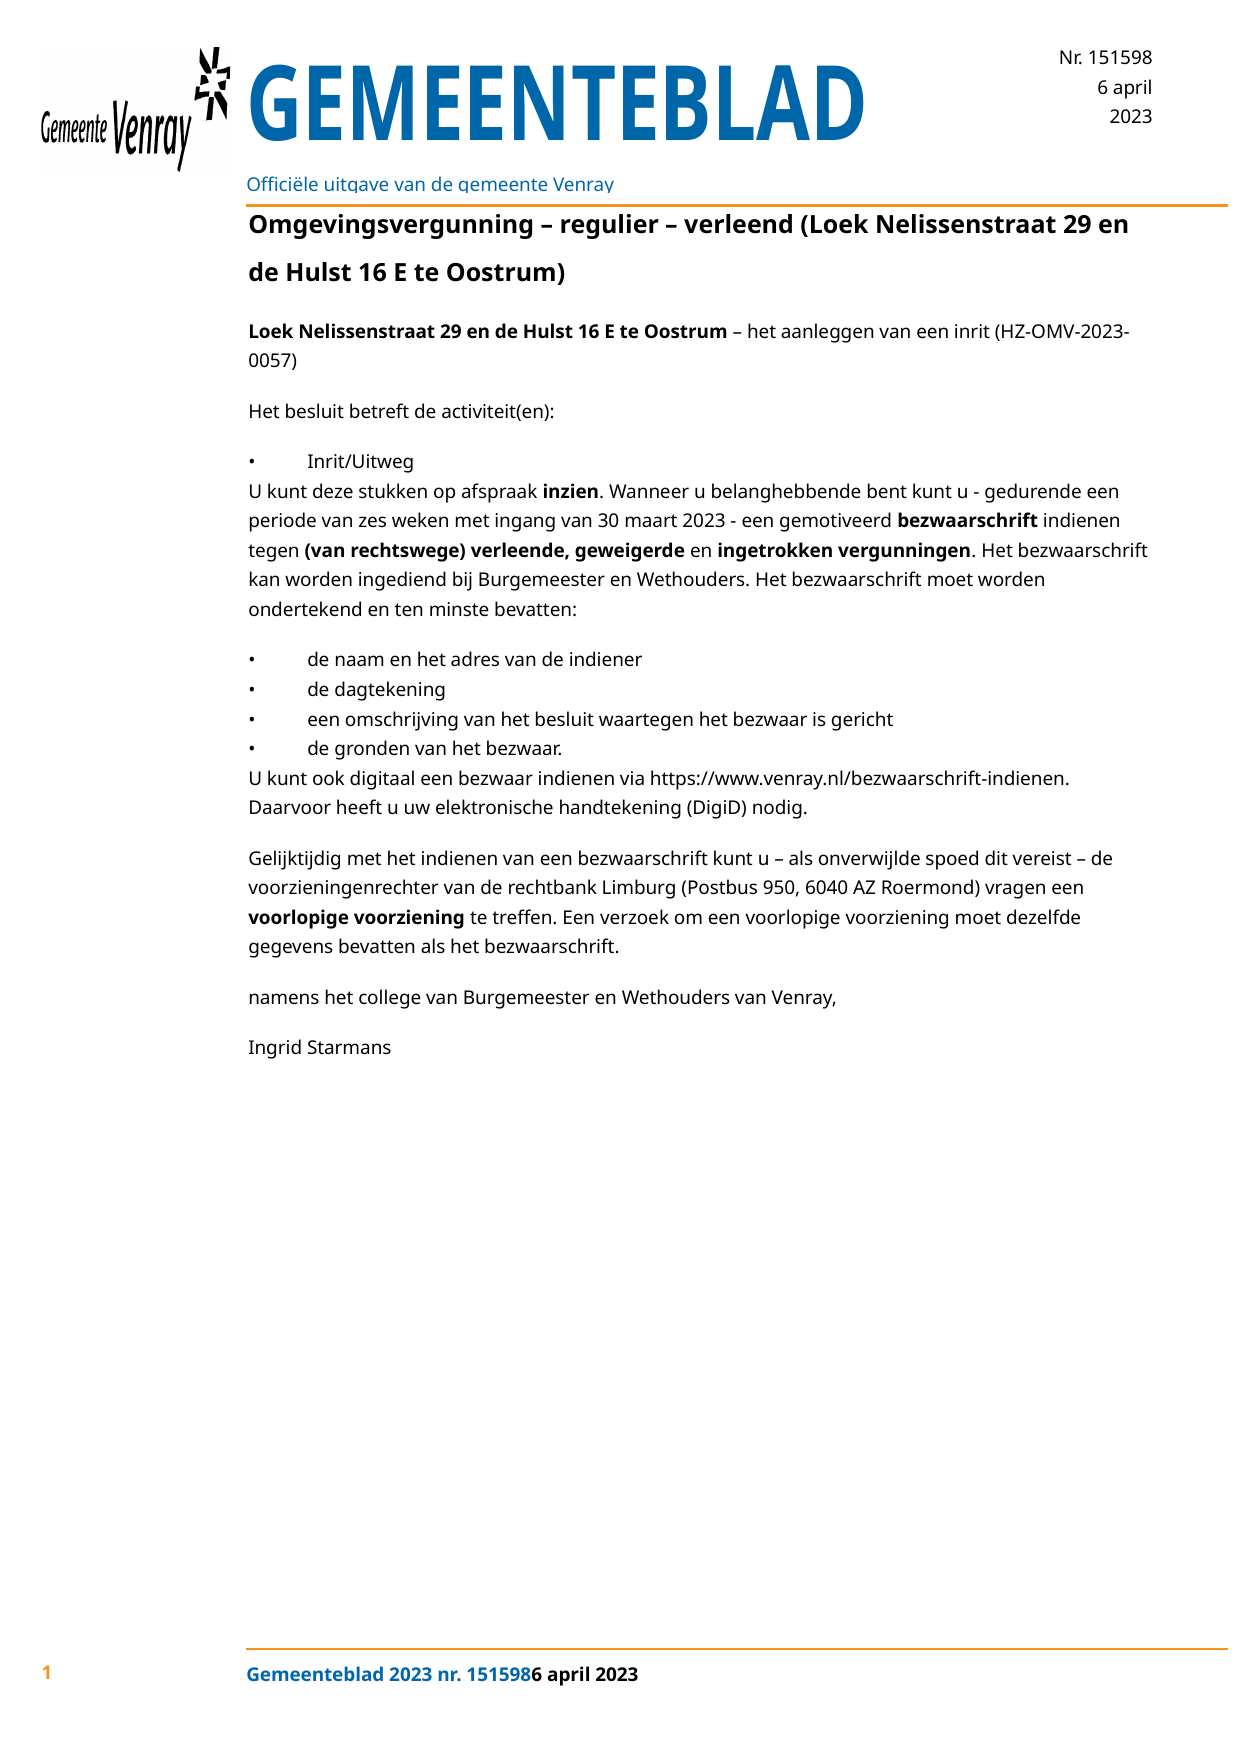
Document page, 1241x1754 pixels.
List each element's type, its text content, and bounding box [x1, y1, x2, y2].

list de gronden van het bezwaar. [248, 735, 1152, 761]
text Loek Nelissenstraat 29 en de Hulst 16 E te Oostrum – het aanleggen van een inrit (HZ-OMV-2023-0057) [248, 318, 1152, 373]
text U kunt ook digitaal een bezwaar indienen via https://www.venray.nl/bezwaarschrift-indienen. Daarvoor heeft u uw elektronische handtekening (DigiD) nodig. [248, 765, 1152, 820]
text Ingrid Starmans [248, 1034, 1152, 1060]
list de dagtekening [248, 676, 1152, 702]
list een omschrijving van het besluit waartegen het bezwaar is gericht [248, 706, 1152, 732]
picture [41, 47, 231, 172]
text Het besluit betreft de activiteit(en): [248, 398, 1152, 424]
list Inrit/Uitweg [248, 448, 1152, 474]
text Gelijktijdig met het indienen van een bezwaarschrift kunt u – als onverwijlde spoed dit vereist – de voorzieningenrechter van de rechtbank Limburg (Postbus 950, 6040 AZ Roermond) vragen een voorlopige voorziening te treffen. Een verzoek om een voorlopige voorziening moet dezelfde gegevens bevatten als het bezwaarschrift. [248, 845, 1152, 959]
list de naam en het adres van de indiener [248, 647, 1152, 672]
text Omgevingsvergunning – regulier – verleend (Loek Nelissenstraat 29 en de Hulst 16 E te Oostrum) [248, 207, 1152, 288]
text U kunt deze stukken op afspraak inzien. Wanneer u belanghebbende bent kunt u - gedurende een periode van zes weken met ingang van 30 maart 2023 - een gemotiveerd bezwaarschrift indienen tegen (van rechtswege) verleende, geweigerde en ingetrokken vergunningen. Het bezwaarschrift kan worden ingediend bij Burgemeester en Wethouders. Het bezwaarschrift moet worden ondertekend en ten minste bevatten: [248, 478, 1152, 622]
text namens het college van Burgemeester en Wethouders van Venray, [248, 984, 1152, 1010]
